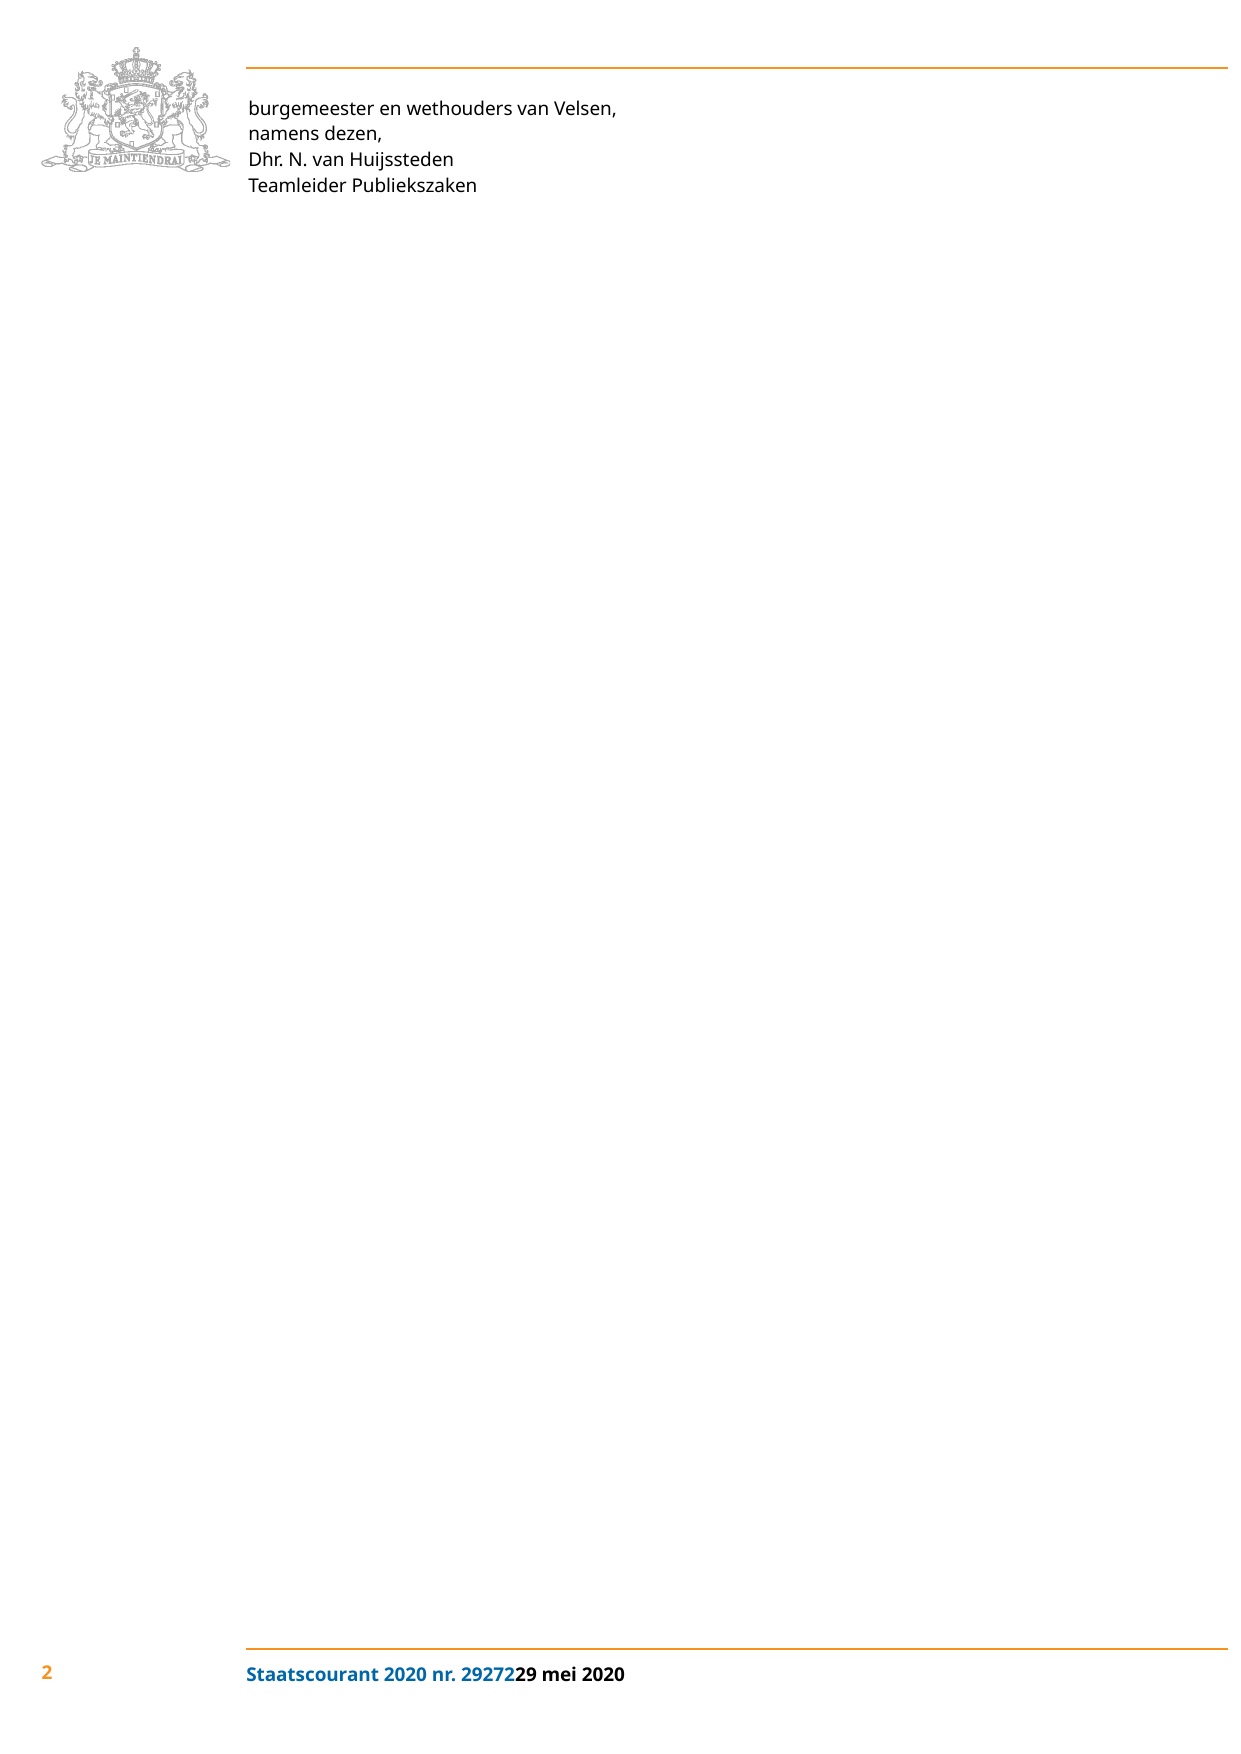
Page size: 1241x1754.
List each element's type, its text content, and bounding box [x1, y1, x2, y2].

picture [41, 47, 231, 172]
text burgemeester en wethouders van Velsen, [248, 95, 1152, 121]
text namens dezen, [248, 121, 1152, 146]
text Dhr. N. van Huijssteden [248, 146, 1152, 172]
text Teamleider Publiekszaken [248, 172, 1152, 198]
